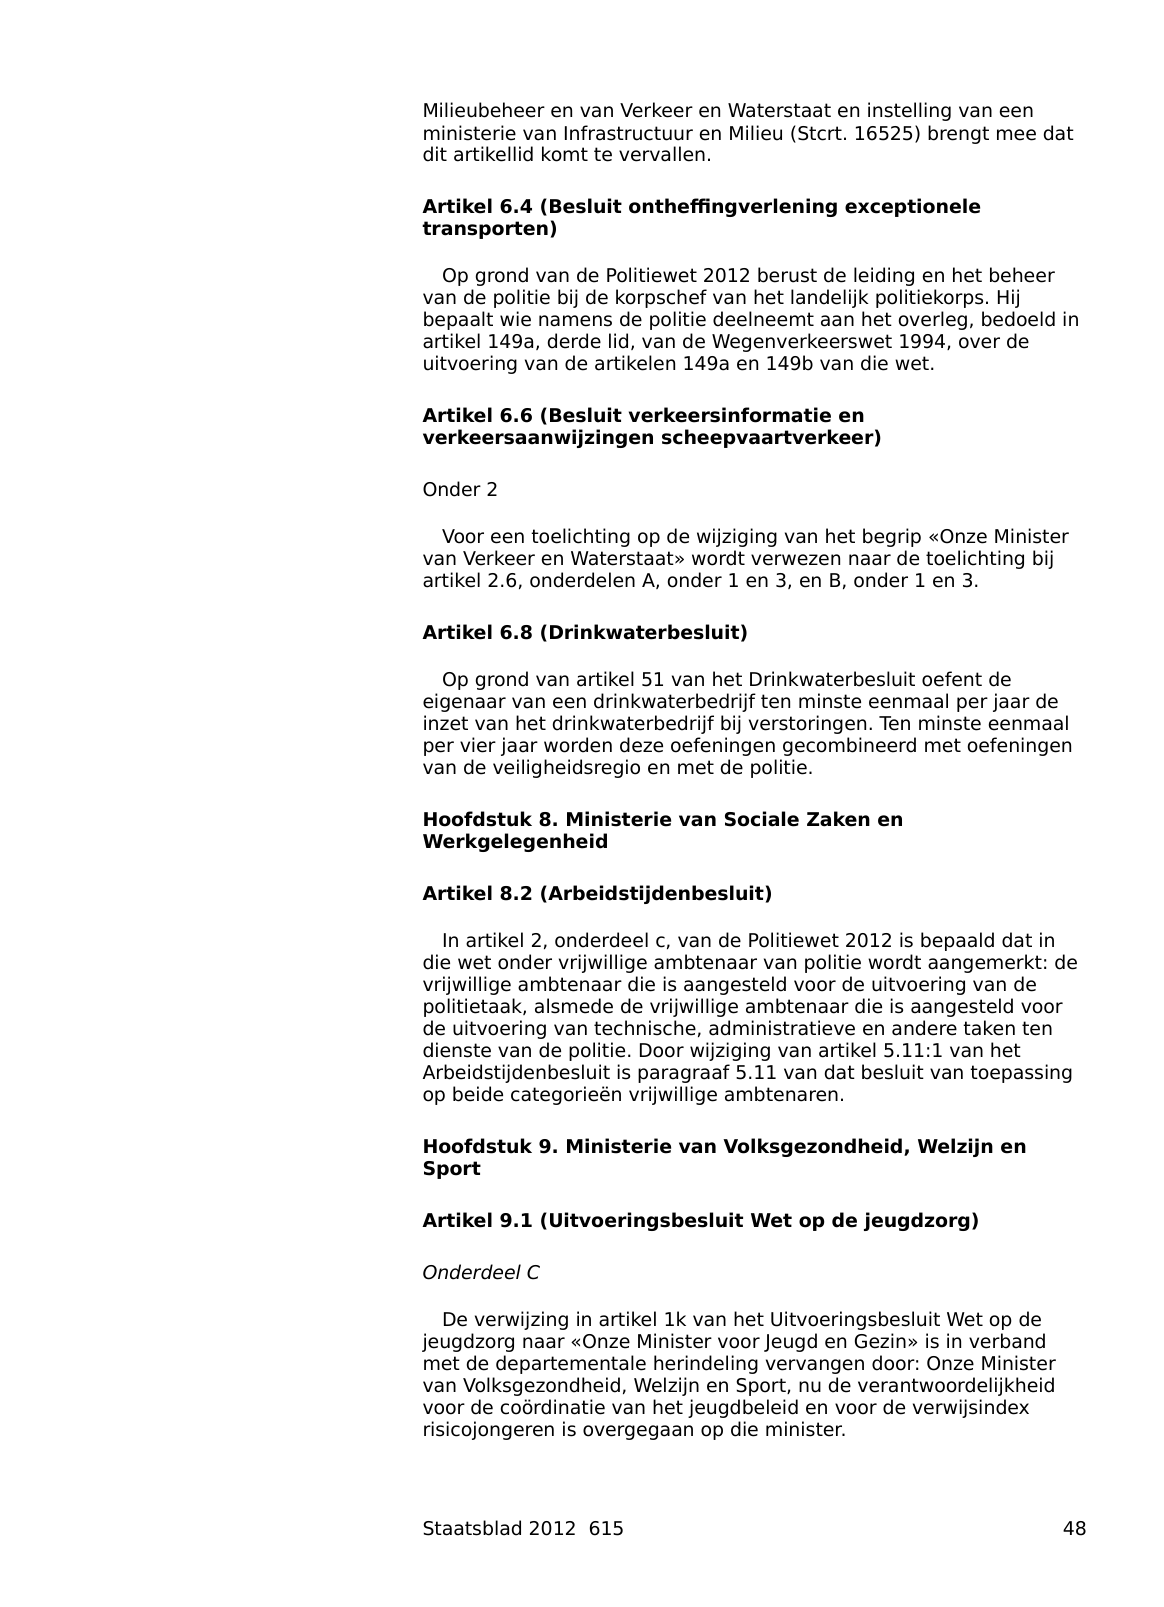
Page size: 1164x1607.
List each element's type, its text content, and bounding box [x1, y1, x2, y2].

text Milieubeheer en van Verkeer en Waterstaat en instelling van een ministerie van Infrastructuur en Milieu (Stcrt. 16525) brengt mee dat dit artikellid komt te vervallen. [422, 100, 1087, 166]
text Op grond van artikel 51 van het Drinkwaterbesluit oefent de eigenaar van een drinkwaterbedrijf ten minste eenmaal per jaar de inzet van het drinkwaterbedrijf bij verstoringen. Ten minste eenmaal per vier jaar worden deze oefeningen gecombineerd met oefeningen van de veiligheidsregio en met de politie. [422, 669, 1087, 779]
subtitle Artikel 8.2 (Arbeidstijdenbesluit) [422, 883, 1087, 905]
subtitle Artikel 6.6 (Besluit verkeersinformatie en verkeersaanwijzingen scheepvaartverkeer) [422, 405, 1087, 449]
text De verwijzing in artikel 1k van het Uitvoeringsbesluit Wet op de jeugdzorg naar «Onze Minister voor Jeugd en Gezin» is in verband met de departementale herindeling vervangen door: Onze Minister van Volksgezondheid, Welzijn en Sport, nu de verantwoordelijkheid voor de coördinatie van het jeugdbeleid en voor de verwijsindex risicojongeren is overgegaan op die minister. [422, 1309, 1087, 1441]
subtitle Artikel 6.4 (Besluit ontheffingverlening exceptionele transporten) [422, 196, 1087, 240]
subtitle Artikel 6.8 (Drinkwaterbesluit) [422, 622, 1087, 644]
subtitle Artikel 9.1 (Uitvoeringsbesluit Wet op de jeugdzorg) [422, 1210, 1087, 1232]
text In artikel 2, onderdeel c, van de Politiewet 2012 is bepaald dat in die wet onder vrijwillige ambtenaar van politie wordt aangemerkt: de vrijwillige ambtenaar die is aangesteld voor de uitvoering van de politietaak, alsmede de vrijwillige ambtenaar die is aangesteld voor de uitvoering van technische, administratieve en andere taken ten dienste van de politie. Door wijziging van artikel 5.11:1 van het Arbeidstijdenbesluit is paragraaf 5.11 van dat besluit van toepassing op beide categorieën vrijwillige ambtenaren. [422, 930, 1087, 1106]
subtitle Hoofdstuk 8. Ministerie van Sociale Zaken en Werkgelegenheid [422, 809, 1087, 853]
subtitle Hoofdstuk 9. Ministerie van Volksgezondheid, Welzijn en Sport [422, 1136, 1087, 1180]
text Op grond van de Politiewet 2012 berust de leiding en het beheer van de politie bij de korpschef van het landelijk politiekorps. Hij bepaalt wie namens de politie deelneemt aan het overleg, bedoeld in artikel 149a, derde lid, van de Wegenverkeerswet 1994, over de uitvoering van de artikelen 149a en 149b van die wet. [422, 265, 1087, 375]
subtitle Onder 2 [422, 479, 1087, 501]
subtitle Onderdeel C [422, 1262, 1087, 1284]
text Voor een toelichting op de wijziging van het begrip «Onze Minister van Verkeer en Waterstaat» wordt verwezen naar de toelichting bij artikel 2.6, onderdelen A, onder 1 en 3, en B, onder 1 en 3. [422, 526, 1087, 592]
